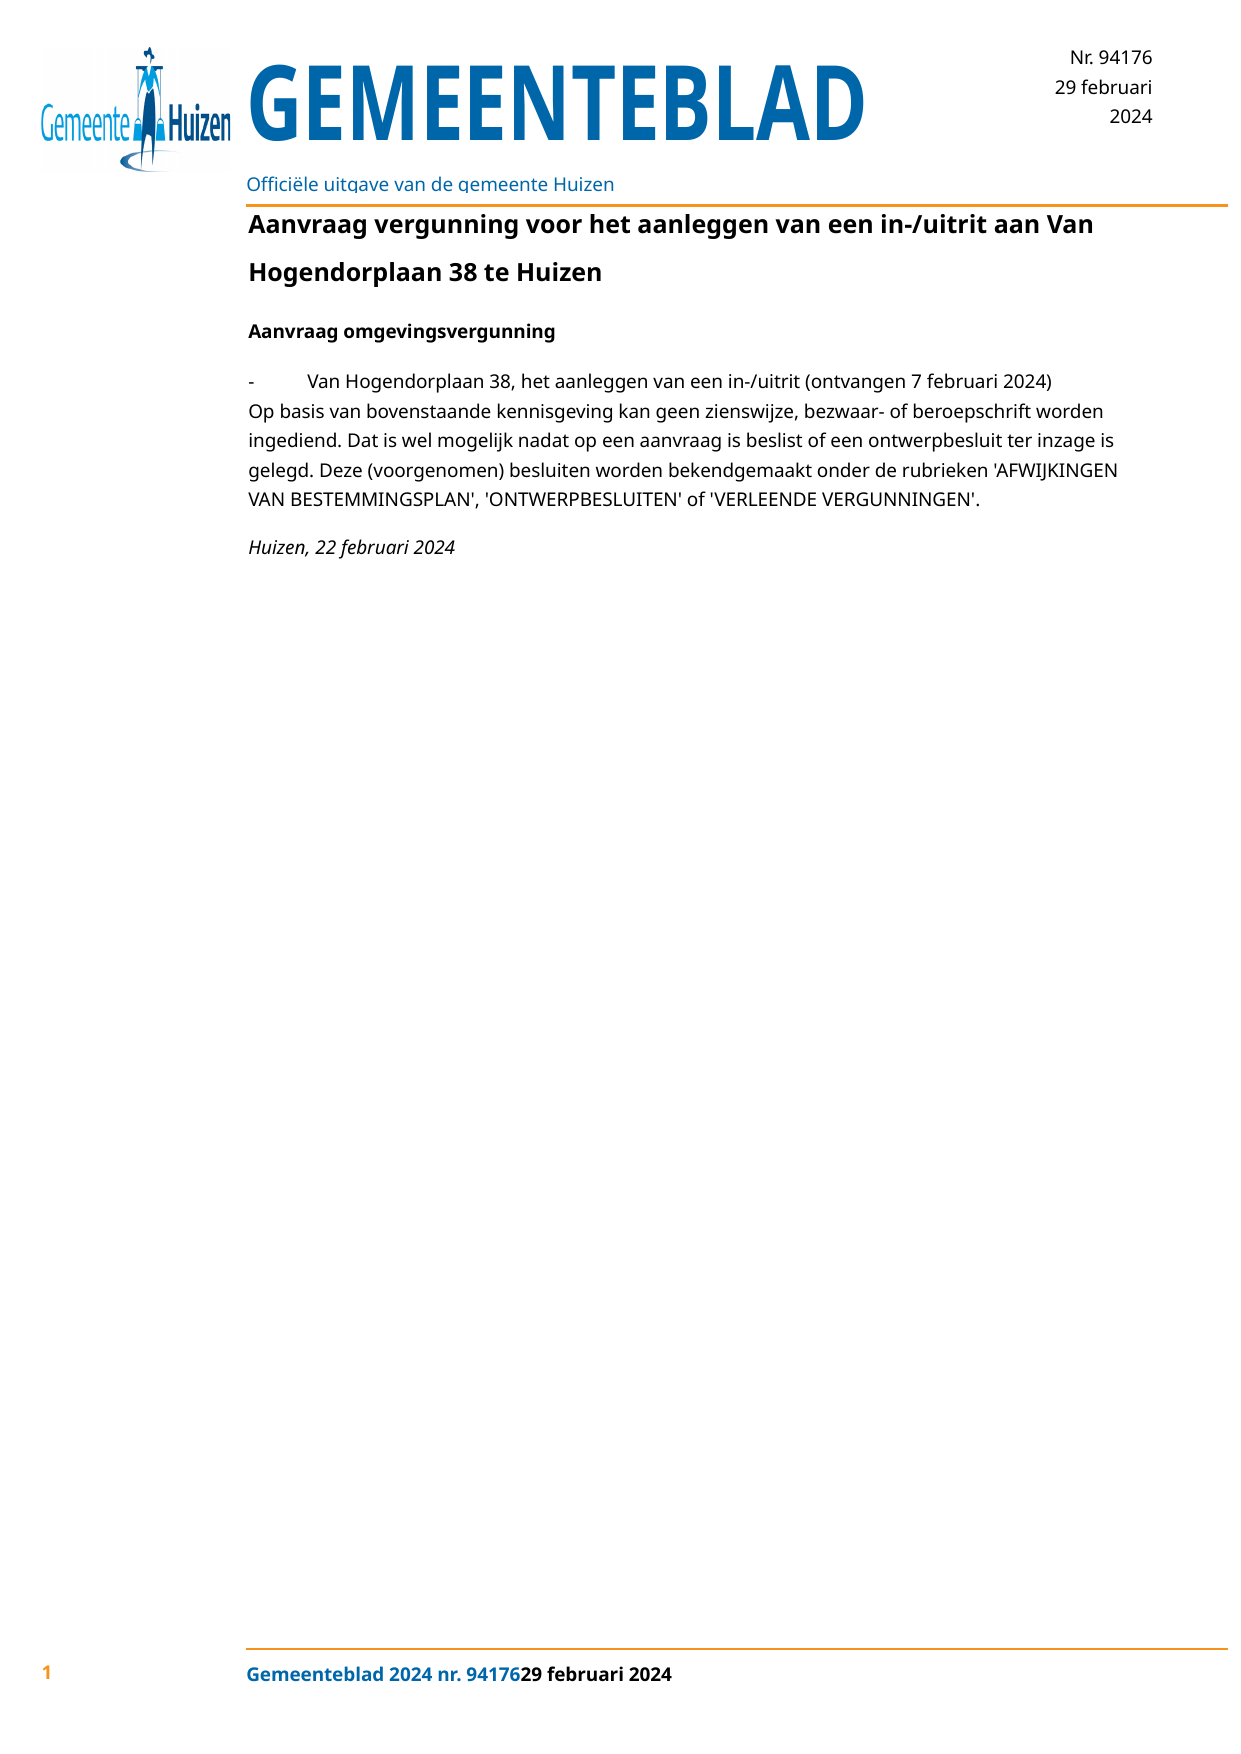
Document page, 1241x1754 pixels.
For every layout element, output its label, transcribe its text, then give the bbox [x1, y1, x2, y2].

text Aanvraag vergunning voor het aanleggen van een in-/uitrit aan Van Hogendorplaan 38 te Huizen [248, 207, 1152, 288]
text Aanvraag omgevingsvergunning [248, 318, 1152, 344]
text Op basis van bovenstaande kennisgeving kan geen zienswijze, bezwaar- of beroepschrift worden ingediend. Dat is wel mogelijk nadat op een aanvraag is beslist of een ontwerpbesluit ter inzage is gelegd. Deze (voorgenomen) besluiten worden bekendgemaakt onder de rubrieken 'AFWIJKINGEN VAN BESTEMMINGSPLAN', 'ONTWERPBESLUITEN' of 'VERLEENDE VERGUNNINGEN'. [248, 398, 1152, 512]
list Van Hogendorplaan 38, het aanleggen van een in-/uitrit (ontvangen 7 februari 2024) [248, 368, 1152, 394]
text Huizen, 22 februari 2024 [248, 534, 1152, 560]
picture [41, 47, 231, 172]
